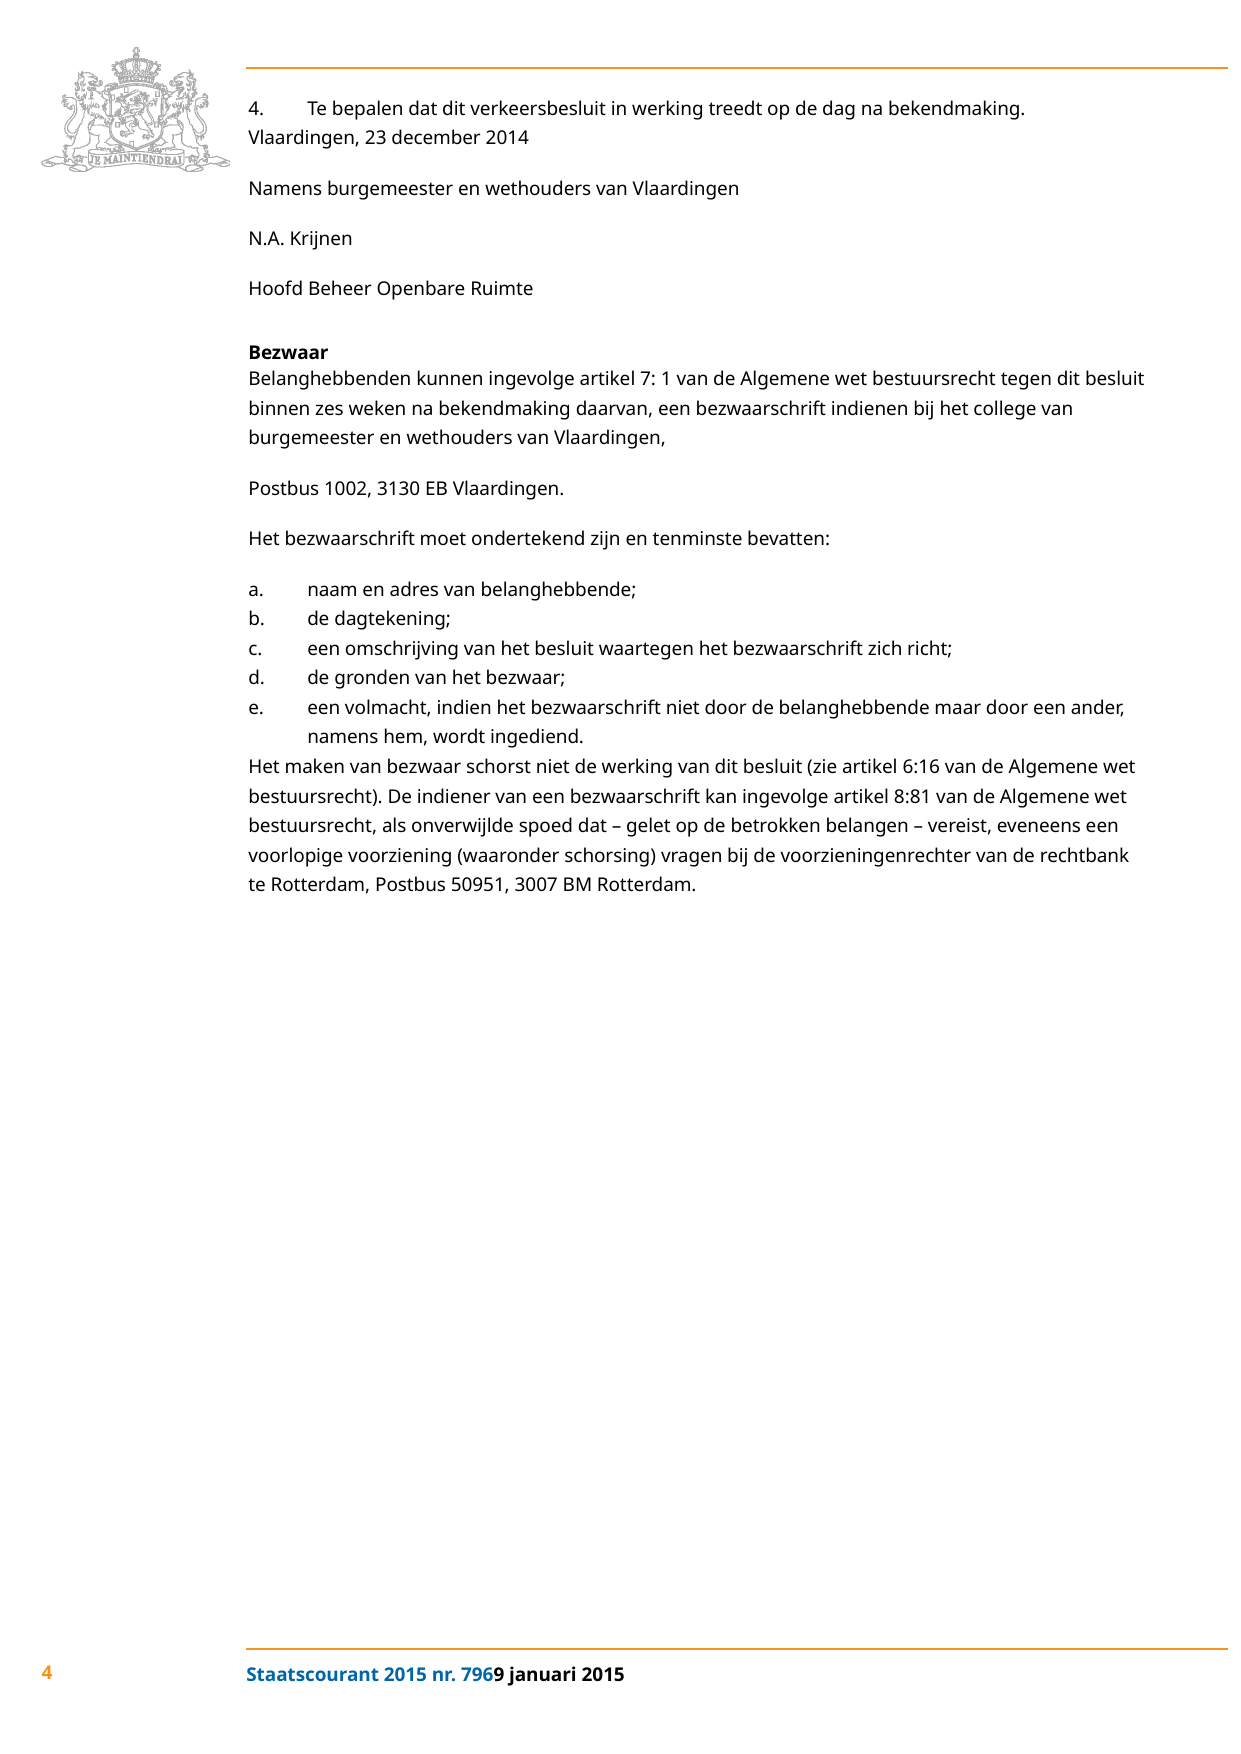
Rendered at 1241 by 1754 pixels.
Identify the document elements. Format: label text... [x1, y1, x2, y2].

text Bezwaar [248, 339, 1152, 365]
list Te bepalen dat dit verkeersbesluit in werking treedt op de dag na bekendmaking. [248, 95, 1152, 121]
text Vlaardingen, 23 december 2014 [248, 124, 1152, 150]
text N.A. Krijnen [248, 225, 1152, 251]
text Hoofd Beheer Openbare Ruimte [248, 276, 1152, 301]
list de gronden van het bezwaar; [248, 664, 1152, 690]
picture [41, 47, 231, 172]
text Het bezwaarschrift moet ondertekend zijn en tenminste bevatten: [248, 525, 1152, 551]
text Belanghebbenden kunnen ingevolge artikel 7: 1 van de Algemene wet bestuursrecht tegen dit besluit binnen zes weken na bekendmaking daarvan, een bezwaarschrift indienen bij het college van burgemeester en wethouders van Vlaardingen, [248, 365, 1152, 450]
text Namens burgemeester en wethouders van Vlaardingen [248, 175, 1152, 201]
text Postbus 1002, 3130 EB Vlaardingen. [248, 475, 1152, 501]
list naam en adres van belanghebbende; [248, 576, 1152, 601]
list een omschrijving van het besluit waartegen het bezwaarschrift zich richt; [248, 635, 1152, 661]
list een volmacht, indien het bezwaarschrift niet door de belanghebbende maar door een ander, namens hem, wordt ingediend. [248, 694, 1152, 749]
list de dagtekening; [248, 605, 1152, 631]
text Het maken van bezwaar schorst niet de werking van dit besluit (zie artikel 6:16 van de Algemene wet bestuursrecht). De indiener van een bezwaarschrift kan ingevolge artikel 8:81 van de Algemene wet bestuursrecht, als onverwijlde spoed dat – gelet op de betrokken belangen – vereist, eveneens een voorlopige voorziening (waaronder schorsing) vragen bij de voorzieningenrechter van de rechtbank te Rotterdam, Postbus 50951, 3007 BM Rotterdam. [248, 753, 1152, 897]
